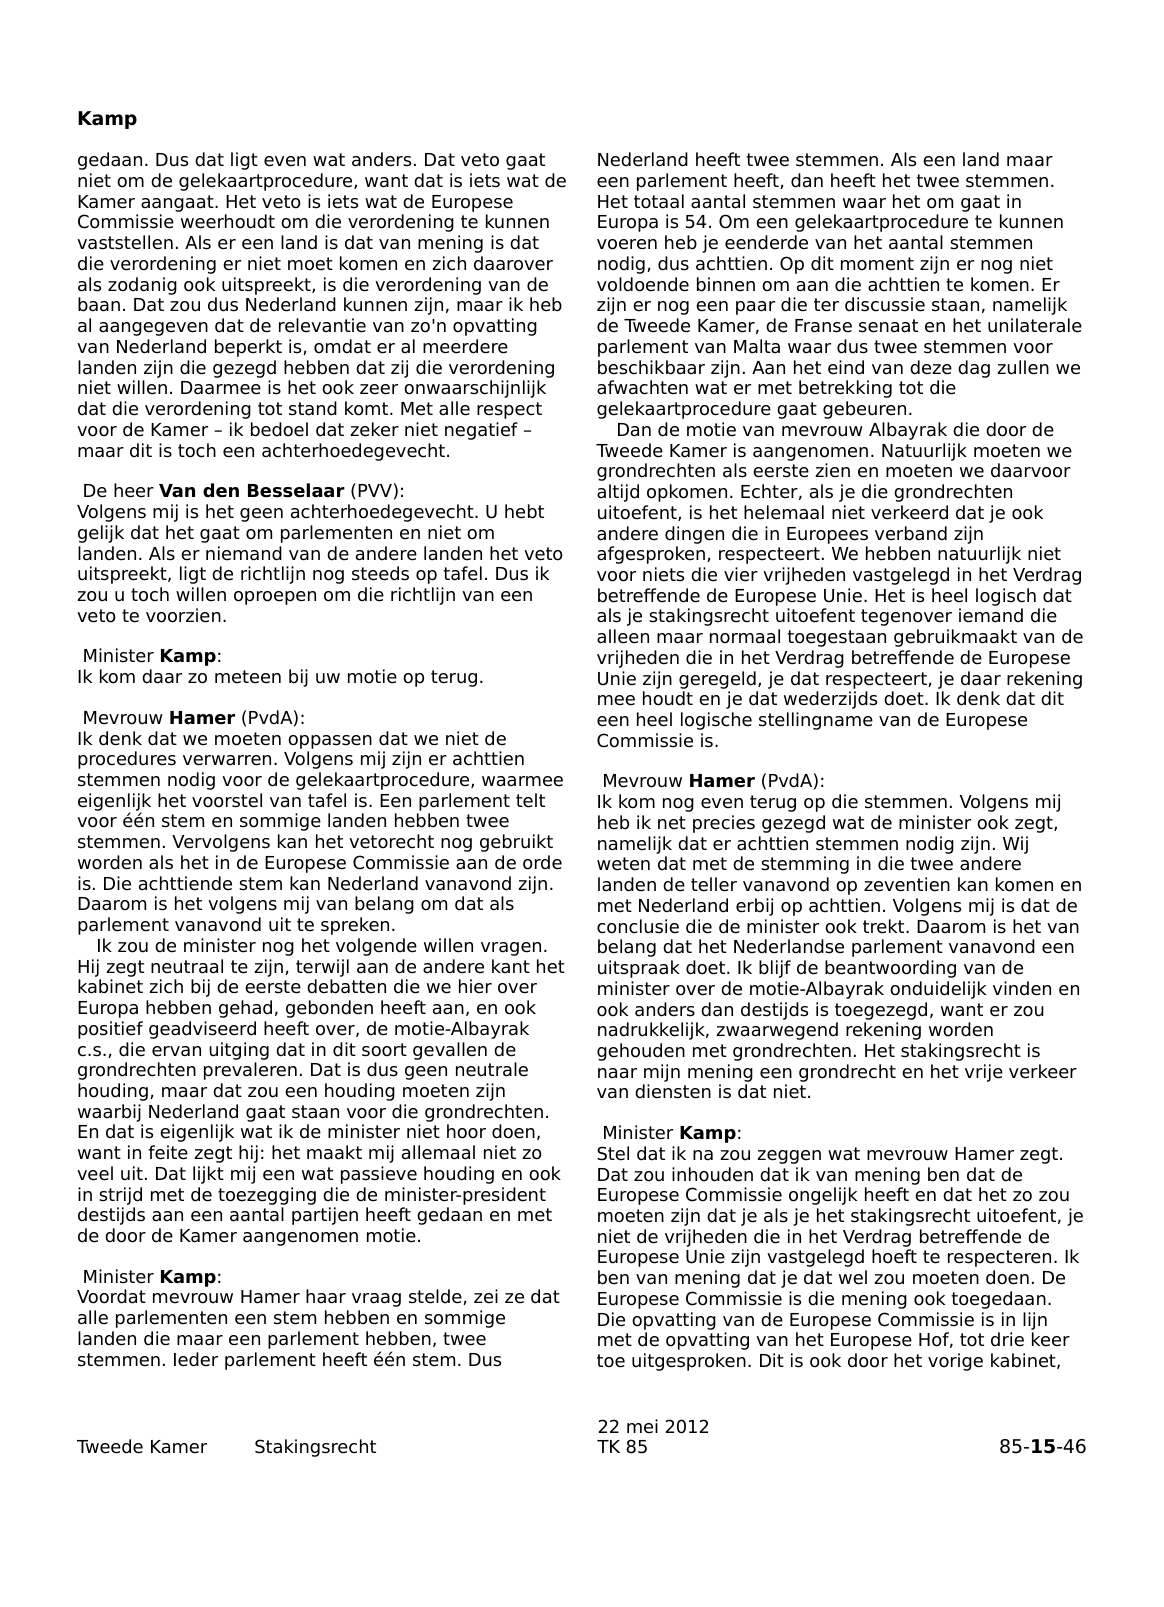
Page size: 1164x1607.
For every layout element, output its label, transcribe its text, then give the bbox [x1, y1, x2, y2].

text gedaan. Dus dat ligt even wat anders. Dat veto gaat niet om de gelekaartprocedure, want dat is iets wat de Kamer aangaat. Het veto is iets wat de Europese Commissie weerhoudt om die verordening te kunnen vaststellen. Als er een land is dat van mening is dat die verordening er niet moet komen en zich daarover als zodanig ook uitspreekt, is die verordening van de baan. Dat zou dus Nederland kunnen zijn, maar ik heb al aangegeven dat de relevantie van zo'n opvatting van Nederland beperkt is, omdat er al meerdere landen zijn die gezegd hebben dat zij die verordening niet willen. Daarmee is het ook zeer onwaarschijnlijk dat die verordening tot stand komt. Met alle respect voor de Kamer – ik bedoel dat zeker niet negatief – maar dit is toch een achterhoedegevecht. [77, 150, 567, 461]
text Minister Kamp: [77, 646, 567, 667]
text Ik kom nog even terug op die stemmen. Volgens mij heb ik net precies gezegd wat de minister ook zegt, namelijk dat er achttien stemmen nodig zijn. Wij weten dat met de stemming in die twee andere landen de teller vanavond op zeventien kan komen en met Nederland erbij op achttien. Volgens mij is dat de conclusie die de minister ook trekt. Daarom is het van belang dat het Nederlandse parlement vanavond een uitspraak doet. Ik blijf de beantwoording van de minister over de motie-Albayrak onduidelijk vinden en ook anders dan destijds is toegezegd, want er zou nadrukkelijk, zwaarwegend rekening worden gehouden met grondrechten. Het stakingsrecht is naar mijn mening een grondrecht en het vrije verkeer van diensten is dat niet. [596, 792, 1087, 1103]
text Stel dat ik na zou zeggen wat mevrouw Hamer zegt. Dat zou inhouden dat ik van mening ben dat de Europese Commissie ongelijk heeft en dat het zo zou moeten zijn dat je als je het stakingsrecht uitoefent, je niet de vrijheden die in het Verdrag betreffende de Europese Unie zijn vastgelegd hoeft te respecteren. Ik ben van mening dat je dat wel zou moeten doen. De Europese Commissie is die mening ook toegedaan. Die opvatting van de Europese Commissie is in lijn met de opvatting van het Europese Hof, tot drie keer toe uitgesproken. Dit is ook door het vorige kabinet, [596, 1144, 1087, 1372]
text Mevrouw Hamer (PvdA): [77, 708, 567, 728]
text Ik denk dat we moeten oppassen dat we niet de procedures verwarren. Volgens mij zijn er achttien stemmen nodig voor de gelekaartprocedure, waarmee eigenlijk het voorstel van tafel is. Een parlement telt voor één stem en sommige landen hebben twee stemmen. Vervolgens kan het vetorecht nog gebruikt worden als het in de Europese Commissie aan de orde is. Die achttiende stem kan Nederland vanavond zijn. Daarom is het volgens mij van belang om dat als parlement vanavond uit te spreken. [77, 728, 567, 936]
text Ik kom daar zo meteen bij uw motie op terug. [77, 667, 567, 688]
text Minister Kamp: [77, 1267, 567, 1287]
text Dan de motie van mevrouw Albayrak die door de Tweede Kamer is aangenomen. Natuurlijk moeten we grondrechten als eerste zien en moeten we daarvoor altijd opkomen. Echter, als je die grondrechten uitoefent, is het helemaal niet verkeerd dat je ook andere dingen die in Europees verband zijn afgesproken, respecteert. We hebben natuurlijk niet voor niets die vier vrijheden vastgelegd in het Verdrag betreffende de Europese Unie. Het is heel logisch dat als je stakingsrecht uitoefent tegenover iemand die alleen maar normaal toegestaan gebruikmaakt van de vrijheden die in het Verdrag betreffende de Europese Unie zijn geregeld, je dat respecteert, je daar rekening mee houdt en je dat wederzijds doet. Ik denk dat dit een heel logische stellingname van de Europese Commissie is. [596, 420, 1087, 751]
text Ik zou de minister nog het volgende willen vragen. Hij zegt neutraal te zijn, terwijl aan de andere kant het kabinet zich bij de eerste debatten die we hier over Europa hebben gehad, gebonden heeft aan, en ook positief geadviseerd heeft over, de motie-Albayrak c.s., die ervan uitging dat in dit soort gevallen de grondrechten prevaleren. Dat is dus geen neutrale houding, maar dat zou een houding moeten zijn waarbij Nederland gaat staan voor die grondrechten. En dat is eigenlijk wat ik de minister niet hoor doen, want in feite zegt hij: het maakt mij allemaal niet zo veel uit. Dat lijkt mij een wat passieve houding en ook in strijd met de toezegging die de minister-president destijds aan een aantal partijen heeft gedaan en met de door de Kamer aangenomen motie. [77, 936, 567, 1247]
text Minister Kamp: [596, 1123, 1087, 1144]
text Nederland heeft twee stemmen. Als een land maar een parlement heeft, dan heeft het twee stemmen. Het totaal aantal stemmen waar het om gaat in Europa is 54. Om een gelekaartprocedure te kunnen voeren heb je eenderde van het aantal stemmen nodig, dus achttien. Op dit moment zijn er nog niet voldoende binnen om aan die achttien te komen. Er zijn er nog een paar die ter discussie staan, namelijk de Tweede Kamer, de Franse senaat en het unilaterale parlement van Malta waar dus twee stemmen voor beschikbaar zijn. Aan het eind van deze dag zullen we afwachten wat er met betrekking tot die gelekaartprocedure gaat gebeuren. [596, 150, 1087, 420]
text Mevrouw Hamer (PvdA): [596, 771, 1087, 792]
text Voordat mevrouw Hamer haar vraag stelde, zei ze dat alle parlementen een stem hebben en sommige landen die maar een parlement hebben, twee stemmen. Ieder parlement heeft één stem. Dus [77, 1287, 567, 1370]
text De heer Van den Besselaar (PVV): [77, 481, 567, 502]
text Volgens mij is het geen achterhoedegevecht. U hebt gelijk dat het gaat om parlementen en niet om landen. Als er niemand van de andere landen het veto uitspreekt, ligt de richtlijn nog steeds op tafel. Dus ik zou u toch willen oproepen om die richtlijn van een veto te voorzien. [77, 502, 567, 626]
